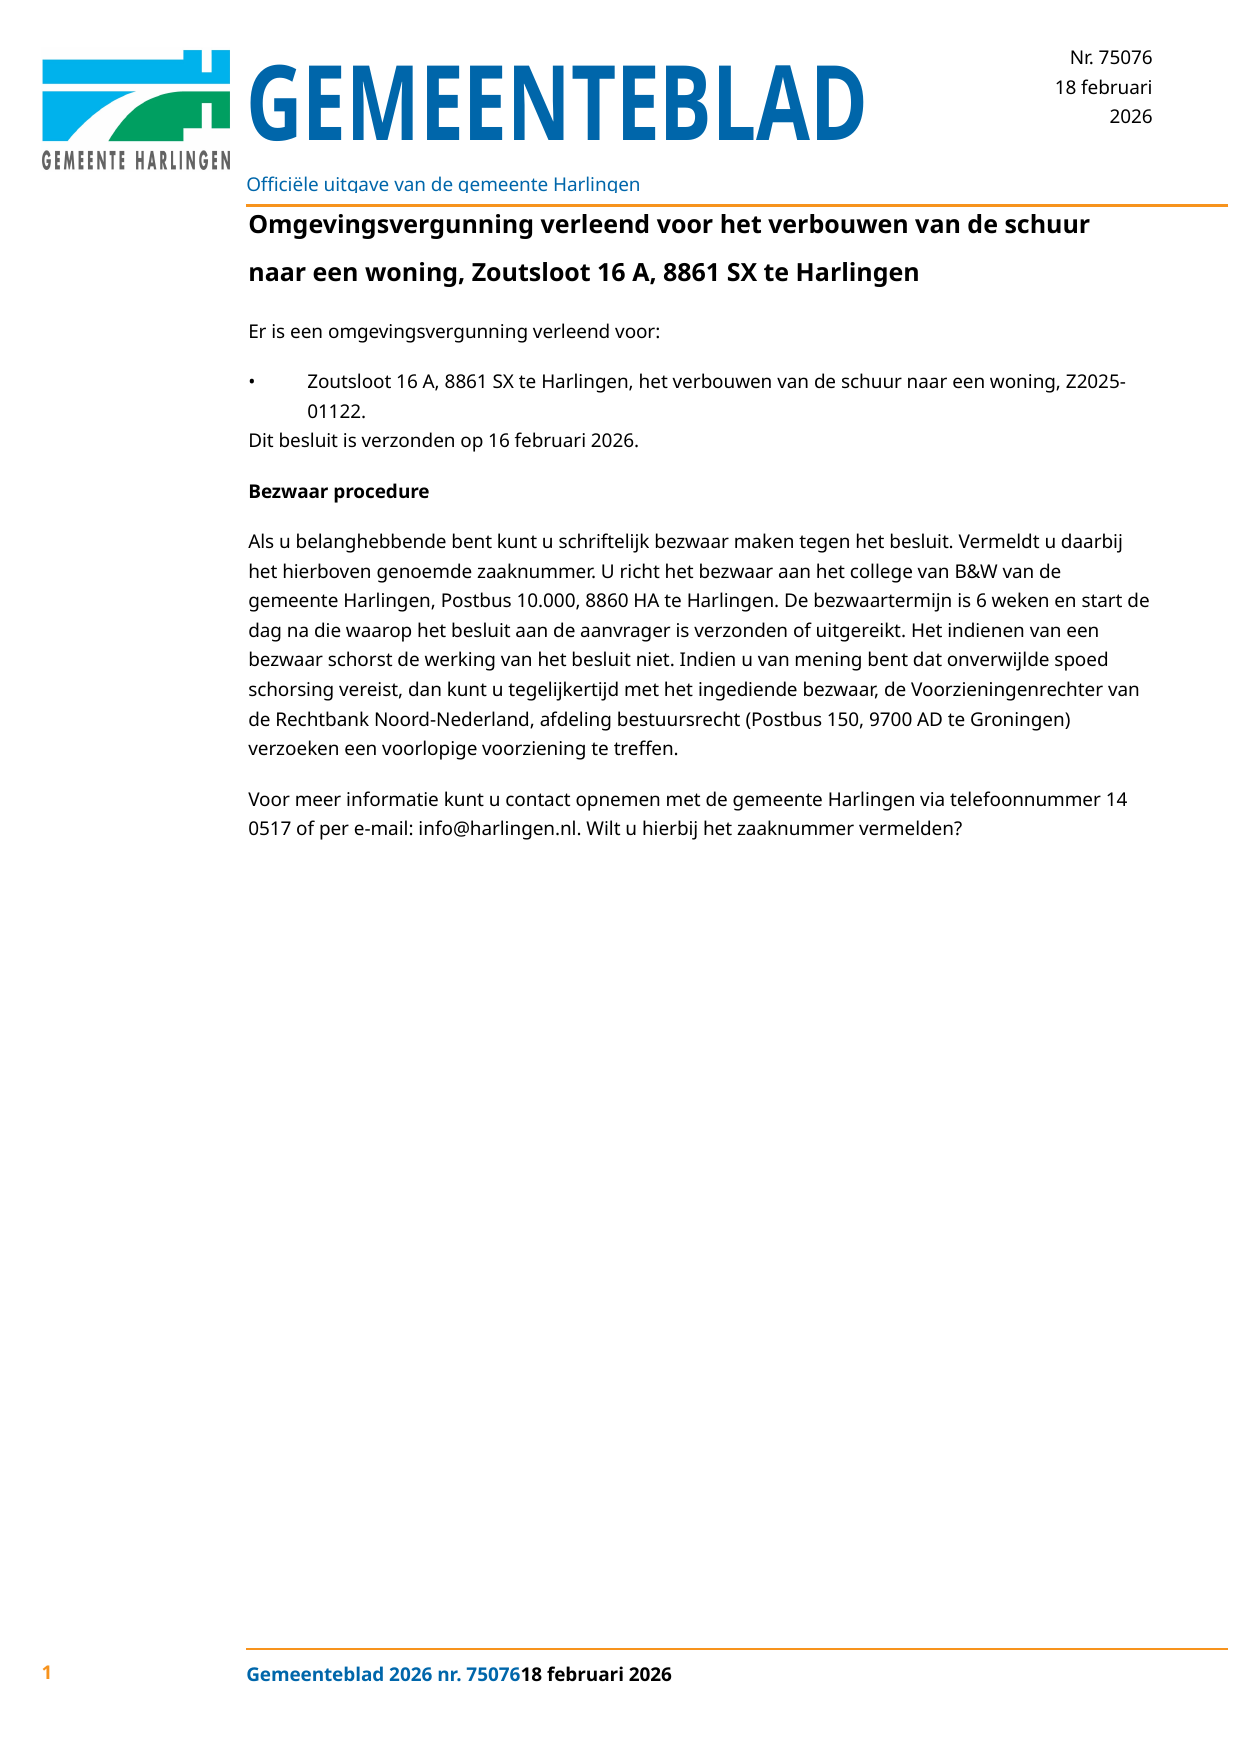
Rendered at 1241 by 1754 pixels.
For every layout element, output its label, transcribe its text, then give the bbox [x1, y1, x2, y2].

text Dit besluit is verzonden op 16 februari 2026. [248, 427, 1152, 453]
text Voor meer informatie kunt u contact opnemen met de gemeente Harlingen via telefoonnummer 14 0517 of per e-mail: info@harlingen.nl. Wilt u hierbij het zaaknummer vermelden? [248, 786, 1152, 841]
text Bezwaar procedure [248, 478, 1152, 504]
list Zoutsloot 16 A, 8861 SX te Harlingen, het verbouwen van de schuur naar een woning, Z2025-01122. [248, 368, 1152, 424]
picture [41, 47, 231, 172]
text Omgevingsvergunning verleend voor het verbouwen van de schuur naar een woning, Zoutsloot 16 A, 8861 SX te Harlingen [248, 207, 1152, 288]
text Er is een omgevingsvergunning verleend voor: [248, 318, 1152, 344]
text Als u belanghebbende bent kunt u schriftelijk bezwaar maken tegen het besluit. Vermeldt u daarbij het hierboven genoemde zaaknummer. U richt het bezwaar aan het college van B&W van de gemeente Harlingen, Postbus 10.000, 8860 HA te Harlingen. De bezwaartermijn is 6 weken en start de dag na die waarop het besluit aan de aanvrager is verzonden of uitgereikt. Het indienen van een bezwaar schorst de werking van het besluit niet. Indien u van mening bent dat onverwijlde spoed schorsing vereist, dan kunt u tegelijkertijd met het ingediende bezwaar, de Voorzieningenrechter van de Rechtbank Noord-Nederland, afdeling bestuursrecht (Postbus 150, 9700 AD te Groningen) verzoeken een voorlopige voorziening te treffen. [248, 528, 1152, 761]
